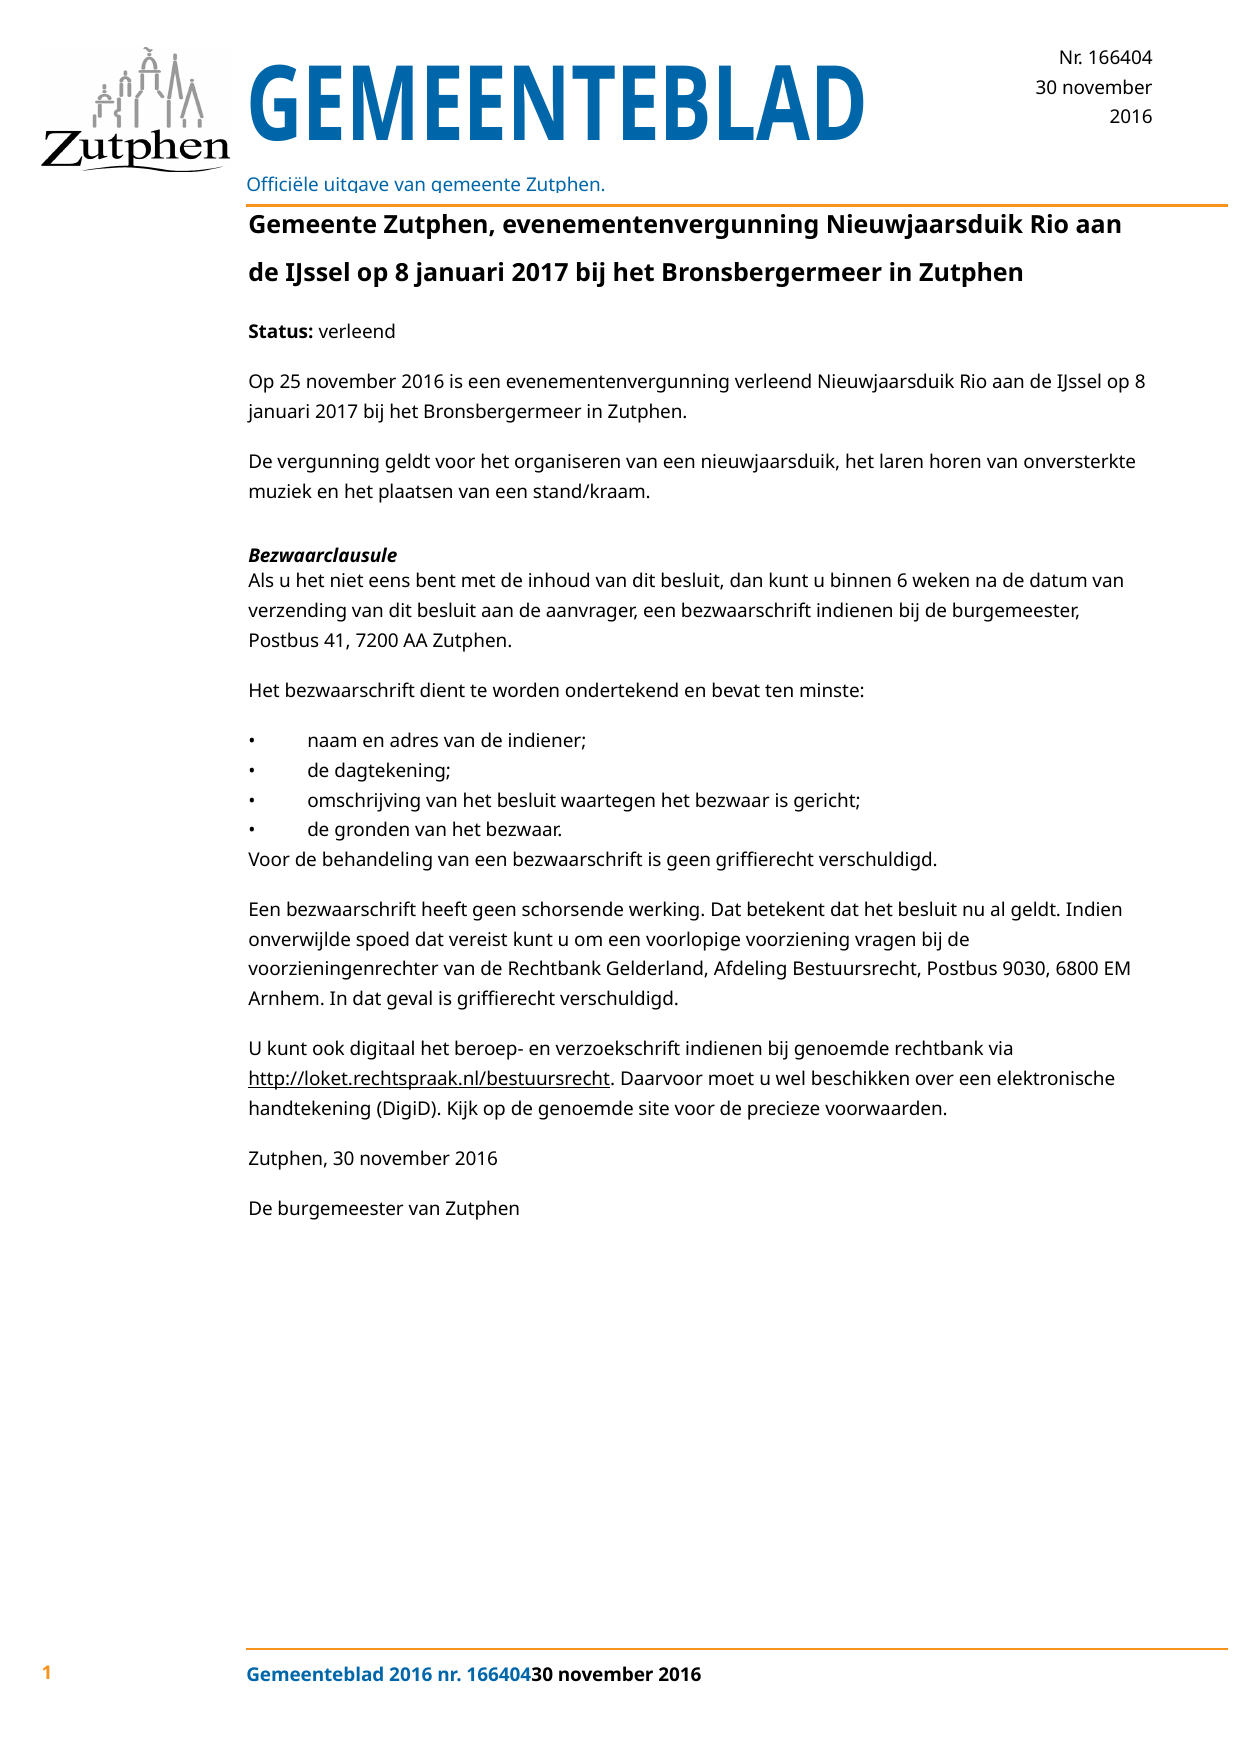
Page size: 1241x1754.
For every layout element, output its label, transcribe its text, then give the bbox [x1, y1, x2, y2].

text Op 25 november 2016 is een evenementenvergunning verleend Nieuwjaarsduik Rio aan de IJssel op 8 januari 2017 bij het Bronsbergermeer in Zutphen. [248, 368, 1152, 424]
list naam en adres van de indiener; [248, 728, 1152, 753]
text De vergunning geldt voor het organiseren van een nieuwjaarsduik, het laren horen van onversterkte muziek en het plaatsen van een stand/kraam. [248, 448, 1152, 504]
list de gronden van het bezwaar. [248, 816, 1152, 842]
picture [41, 47, 231, 172]
text Status: verleend [248, 318, 1152, 344]
text Als u het niet eens bent met de inhoud van dit besluit, dan kunt u binnen 6 weken na de datum van verzending van dit besluit aan de aanvrager, een bezwaarschrift indienen bij de burgemeester, Postbus 41, 7200 AA Zutphen. [248, 568, 1152, 652]
text Voor de behandeling van een bezwaarschrift is geen griffierecht verschuldigd. [248, 846, 1152, 872]
text Het bezwaarschrift dient te worden ondertekend en bevat ten minste: [248, 677, 1152, 703]
text U kunt ook digitaal het beroep- en verzoekschrift indienen bij genoemde rechtbank via http://loket.rechtspraak.nl/bestuursrecht. Daarvoor moet u wel beschikken over een elektronische handtekening (DigiD). Kijk op de genoemde site voor de precieze voorwaarden. [248, 1036, 1152, 1120]
text De burgemeester van Zutphen [248, 1196, 1152, 1221]
list de dagtekening; [248, 757, 1152, 783]
text Bezwaarclausule [248, 542, 1152, 568]
text Zutphen, 30 november 2016 [248, 1145, 1152, 1171]
text Een bezwaarschrift heeft geen schorsende werking. Dat betekent dat het besluit nu al geldt. Indien onverwijlde spoed dat vereist kunt u om een voorlopige voorziening vragen bij de voorzieningenrechter van de Rechtbank Gelderland, Afdeling Bestuursrecht, Postbus 9030, 6800 EM Arnhem. In dat geval is griffierecht verschuldigd. [248, 896, 1152, 1011]
list omschrijving van het besluit waartegen het bezwaar is gericht; [248, 787, 1152, 812]
text Gemeente Zutphen, evenementenvergunning Nieuwjaarsduik Rio aan de IJssel op 8 januari 2017 bij het Bronsbergermeer in Zutphen [248, 207, 1152, 288]
